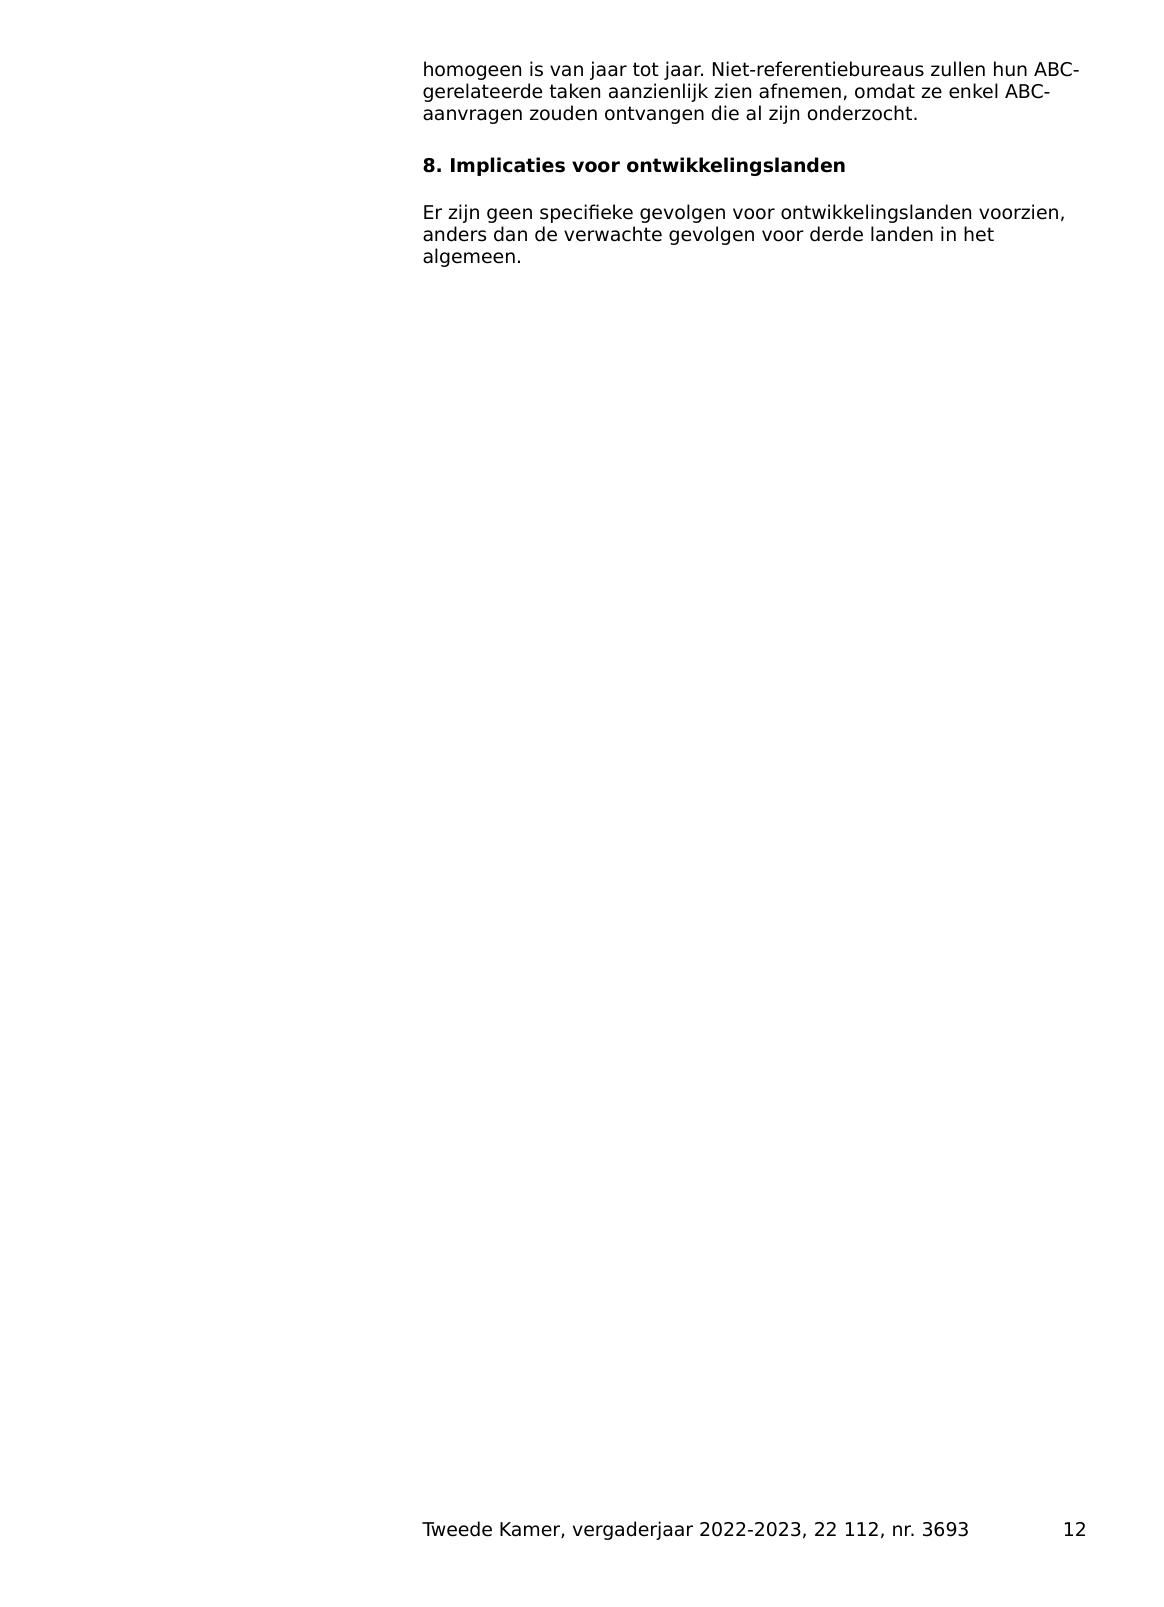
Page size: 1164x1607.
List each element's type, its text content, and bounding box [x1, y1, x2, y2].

text homogeen is van jaar tot jaar. Niet-referentiebureaus zullen hun ABC-gerelateerde taken aanzienlijk zien afnemen, omdat ze enkel ABC-aanvragen zouden ontvangen die al zijn onderzocht. [422, 59, 1087, 125]
subtitle 8. Implicaties voor ontwikkelingslanden [422, 155, 1087, 177]
text Er zijn geen specifieke gevolgen voor ontwikkelingslanden voorzien, anders dan de verwachte gevolgen voor derde landen in het algemeen. [422, 202, 1087, 268]
